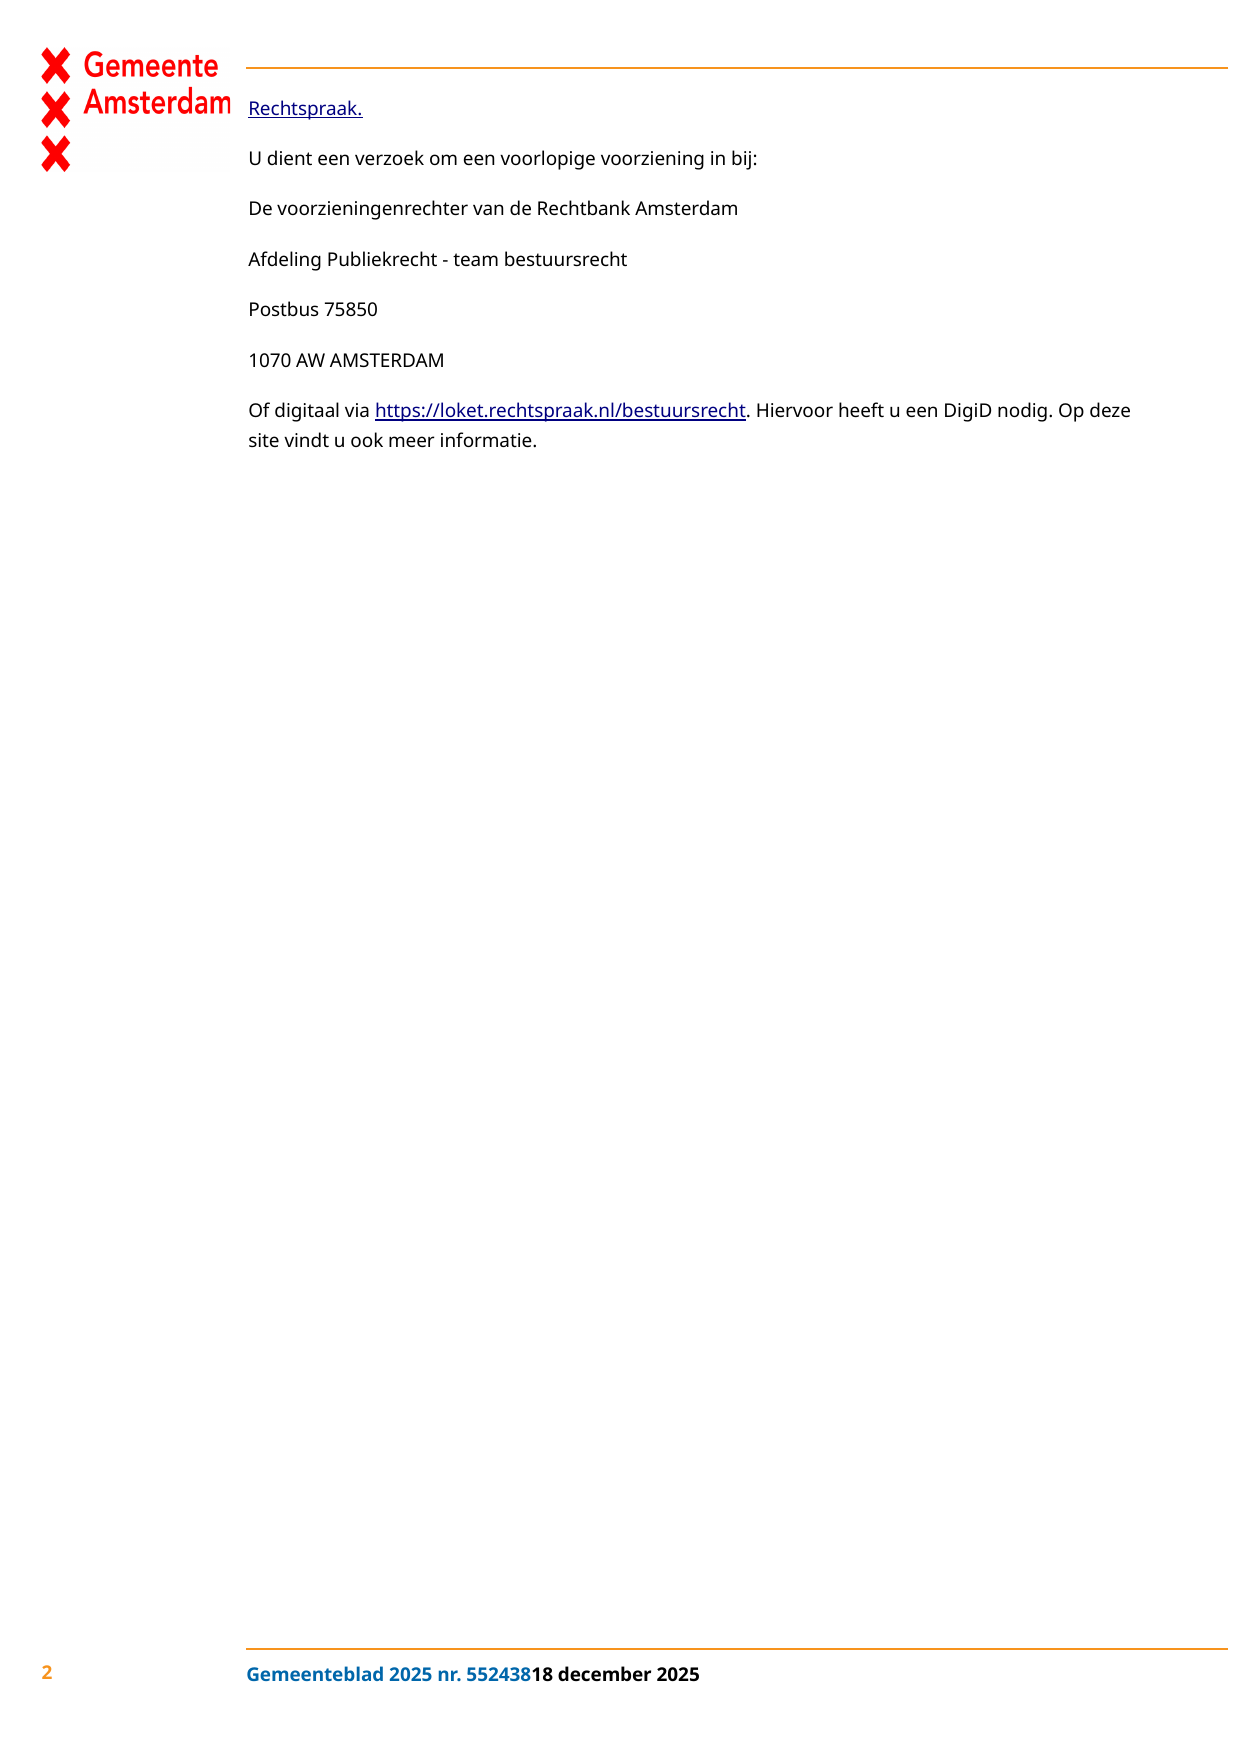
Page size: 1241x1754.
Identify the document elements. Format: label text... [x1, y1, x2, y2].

text 1070 AW AMSTERDAM [248, 347, 1152, 373]
text Afdeling Publiekrecht - team bestuursrecht [248, 246, 1152, 272]
text Rechtspraak. [248, 95, 1152, 121]
text De voorzieningenrechter van de Rechtbank Amsterdam [248, 196, 1152, 221]
text U dient een verzoek om een voorlopige voorziening in bij: [248, 145, 1152, 171]
picture [41, 47, 231, 172]
text Of digitaal via https://loket.rechtspraak.nl/bestuursrecht. Hiervoor heeft u een DigiD nodig. Op deze site vindt u ook meer informatie. [248, 397, 1152, 453]
text Postbus 75850 [248, 296, 1152, 322]
